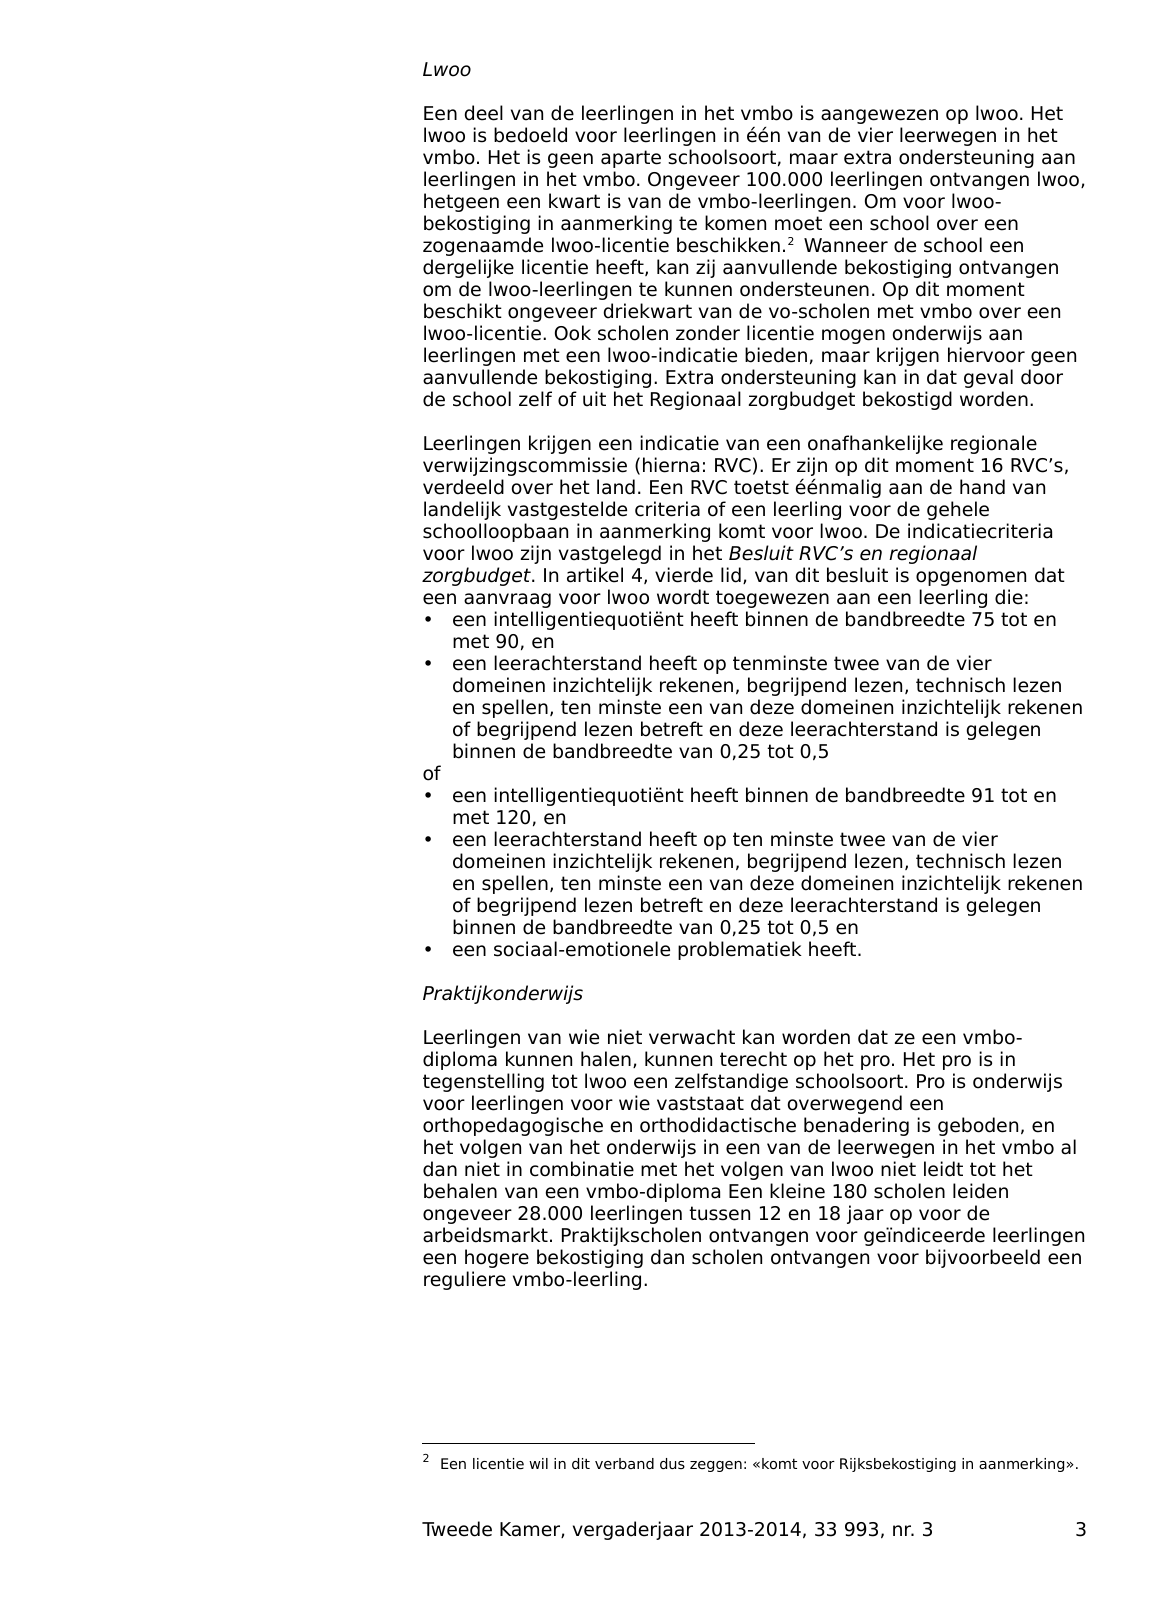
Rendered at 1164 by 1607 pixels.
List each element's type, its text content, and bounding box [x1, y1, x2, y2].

text Leerlingen krijgen een indicatie van een onafhankelijke regionale verwijzingscommissie (hierna: RVC). Er zijn op dit moment 16 RVC’s, verdeeld over het land. Een RVC toetst éénmalig aan de hand van landelijk vastgestelde criteria of een leerling voor de gehele schoolloopbaan in aanmerking komt voor lwoo. De indicatiecriteria voor lwoo zijn vastgelegd in het Besluit RVC’s en regionaal zorgbudget. In artikel 4, vierde lid, van dit besluit is opgenomen dat een aanvraag voor lwoo wordt toegewezen aan een leerling die: [422, 433, 1087, 609]
text Leerlingen van wie niet verwacht kan worden dat ze een vmbo-diploma kunnen halen, kunnen terecht op het pro. Het pro is in tegenstelling tot lwoo een zelfstandige schoolsoort. Pro is onderwijs voor leerlingen voor wie vaststaat dat overwegend een orthopedagogische en orthodidactische benadering is geboden, en het volgen van het onderwijs in een van de leerwegen in het vmbo al dan niet in combinatie met het volgen van lwoo niet leidt tot het behalen van een vmbo-diploma Een kleine 180 scholen leiden ongeveer 28.000 leerlingen tussen 12 en 18 jaar op voor de arbeidsmarkt. Praktijkscholen ontvangen voor geïndiceerde leerlingen een hogere bekostiging dan scholen ontvangen voor bijvoorbeeld een reguliere vmbo-leerling. [422, 1027, 1087, 1291]
text • een leerachterstand heeft op tenminste twee van de vier domeinen inzichtelijk rekenen, begrijpend lezen, technisch lezen en spellen, ten minste een van deze domeinen inzichtelijk rekenen of begrijpend lezen betreft en deze leerachterstand is gelegen binnen de bandbreedte van 0,25 tot 0,5 [422, 653, 1087, 763]
text • een intelligentiequotiënt heeft binnen de bandbreedte 75 tot en met 90, en [422, 609, 1087, 653]
subtitle Praktijkonderwijs [422, 983, 1087, 1005]
text • een leerachterstand heeft op ten minste twee van de vier domeinen inzichtelijk rekenen, begrijpend lezen, technisch lezen en spellen, ten minste een van deze domeinen inzichtelijk rekenen of begrijpend lezen betreft en deze leerachterstand is gelegen binnen de bandbreedte van 0,25 tot 0,5 en [422, 829, 1087, 939]
text • een intelligentiequotiënt heeft binnen de bandbreedte 91 tot en met 120, en [422, 785, 1087, 829]
text • een sociaal-emotionele problematiek heeft. [422, 939, 1087, 961]
text Een licentie wil in dit verband dus zeggen: «komt voor Rijksbekostiging in aanmerking». [422, 1452, 1087, 1474]
text Een deel van de leerlingen in het vmbo is aangewezen op lwoo. Het lwoo is bedoeld voor leerlingen in één van de vier leerwegen in het vmbo. Het is geen aparte schoolsoort, maar extra ondersteuning aan leerlingen in het vmbo. Ongeveer 100.000 leerlingen ontvangen lwoo, hetgeen een kwart is van de vmbo-leerlingen. Om voor lwoo-bekostiging in aanmerking te komen moet een school over een zogenaamde lwoo-licentie beschikken. Wanneer de school een dergelijke licentie heeft, kan zij aanvullende bekostiging ontvangen om de lwoo-leerlingen te kunnen ondersteunen. Op dit moment beschikt ongeveer driekwart van de vo-scholen met vmbo over een lwoo-licentie. Ook scholen zonder licentie mogen onderwijs aan leerlingen met een lwoo-indicatie bieden, maar krijgen hiervoor geen aanvullende bekostiging. Extra ondersteuning kan in dat geval door de school zelf of uit het Regionaal zorgbudget bekostigd worden. [422, 103, 1087, 411]
subtitle Lwoo [422, 59, 1087, 81]
text of [422, 763, 1087, 785]
